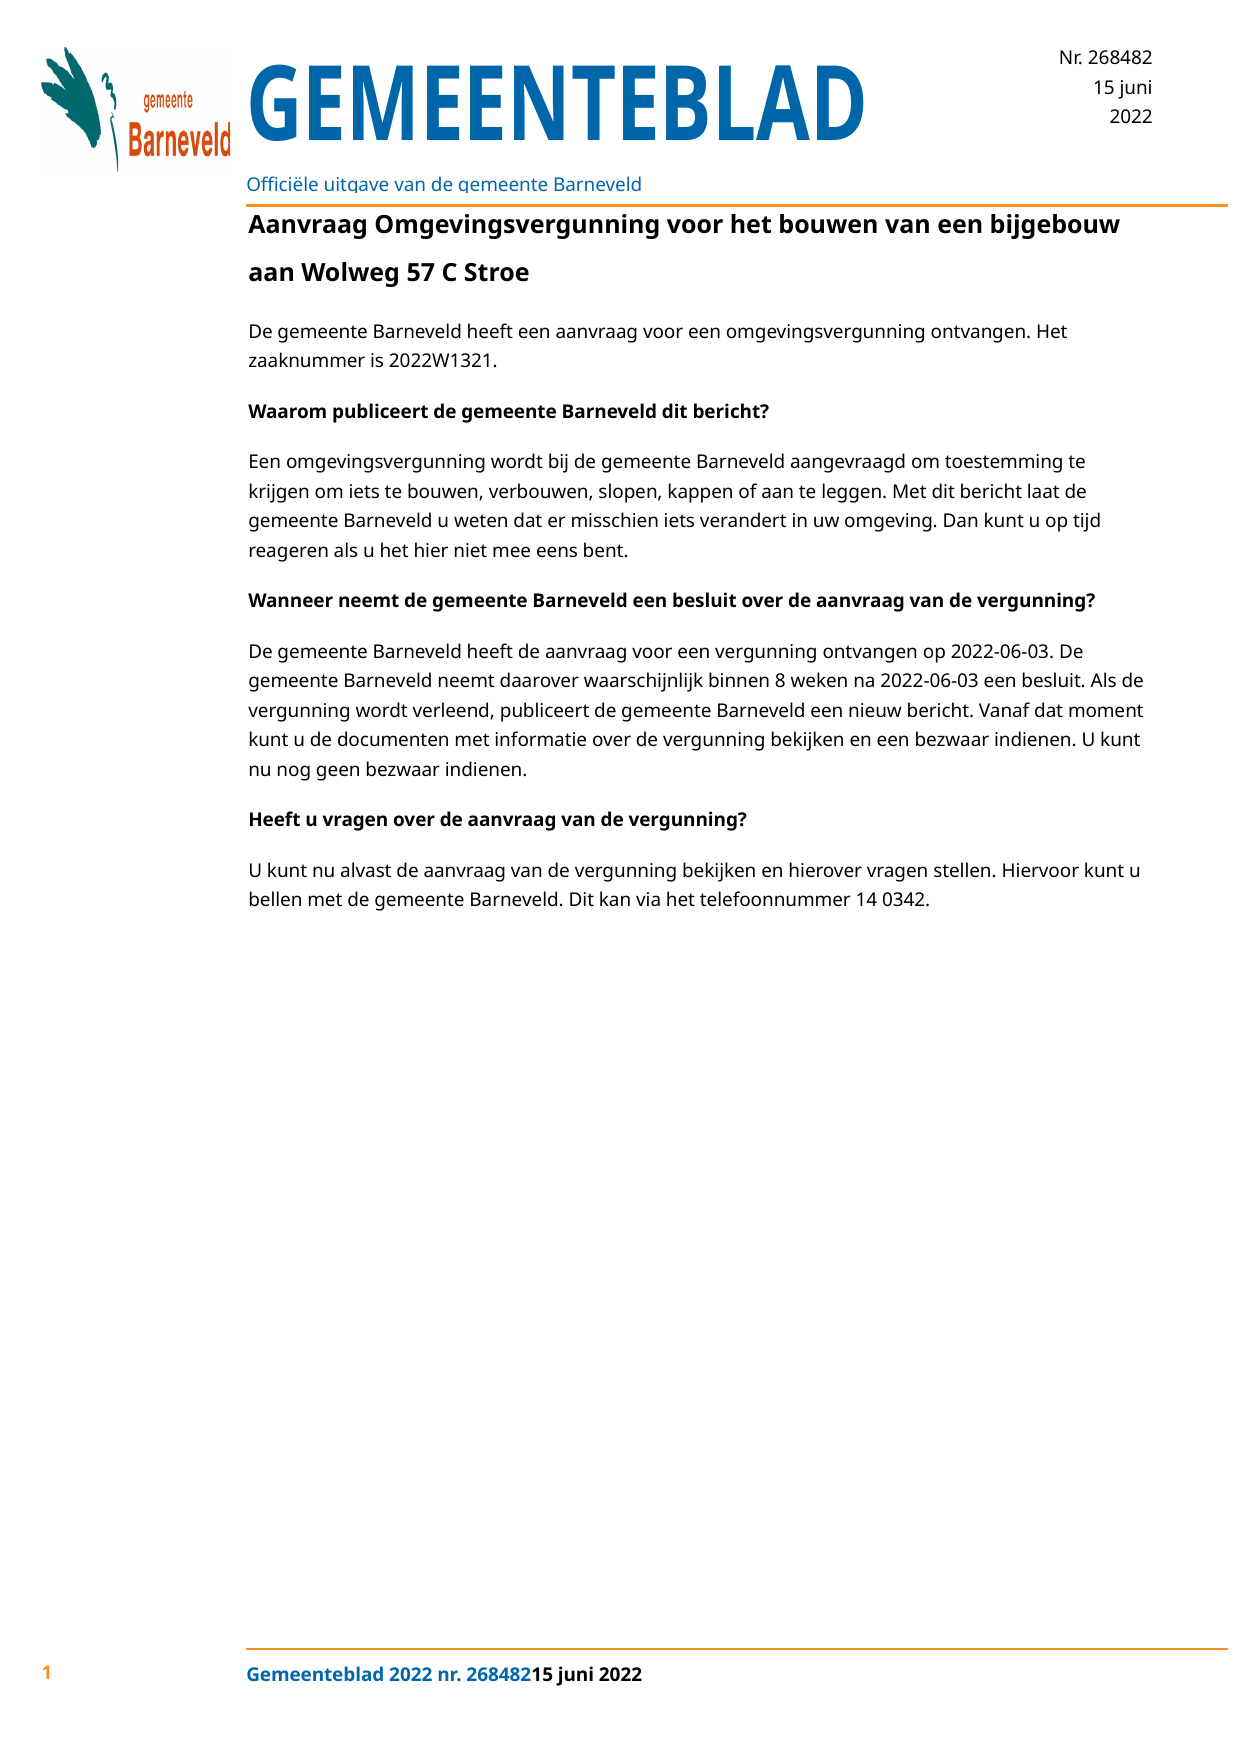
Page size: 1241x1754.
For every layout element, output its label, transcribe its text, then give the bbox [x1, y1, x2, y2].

text Wanneer neemt de gemeente Barneveld een besluit over de aanvraag van de vergunning? [248, 587, 1152, 613]
text Aanvraag Omgevingsvergunning voor het bouwen van een bijgebouw aan Wolweg 57 C Stroe [248, 207, 1152, 288]
text U kunt nu alvast de aanvraag van de vergunning bekijken en hierover vragen stellen. Hiervoor kunt u bellen met de gemeente Barneveld. Dit kan via het telefoonnummer 14 0342. [248, 857, 1152, 912]
text Waarom publiceert de gemeente Barneveld dit bericht? [248, 398, 1152, 424]
text De gemeente Barneveld heeft de aanvraag voor een vergunning ontvangen op 2022-06-03. De gemeente Barneveld neemt daarover waarschijnlijk binnen 8 weken na 2022-06-03 een besluit. Als de vergunning wordt verleend, publiceert de gemeente Barneveld een nieuw bericht. Vanaf dat moment kunt u de documenten met informatie over de vergunning bekijken en een bezwaar indienen. U kunt nu nog geen bezwaar indienen. [248, 638, 1152, 782]
text Heeft u vragen over de aanvraag van de vergunning? [248, 807, 1152, 832]
text Een omgevingsvergunning wordt bij de gemeente Barneveld aangevraagd om toestemming te krijgen om iets te bouwen, verbouwen, slopen, kappen of aan te leggen. Met dit bericht laat de gemeente Barneveld u weten dat er misschien iets verandert in uw omgeving. Dan kunt u op tijd reageren als u het hier niet mee eens bent. [248, 448, 1152, 563]
picture [41, 47, 231, 172]
text De gemeente Barneveld heeft een aanvraag voor een omgevingsvergunning ontvangen. Het zaaknummer is 2022W1321. [248, 318, 1152, 373]
